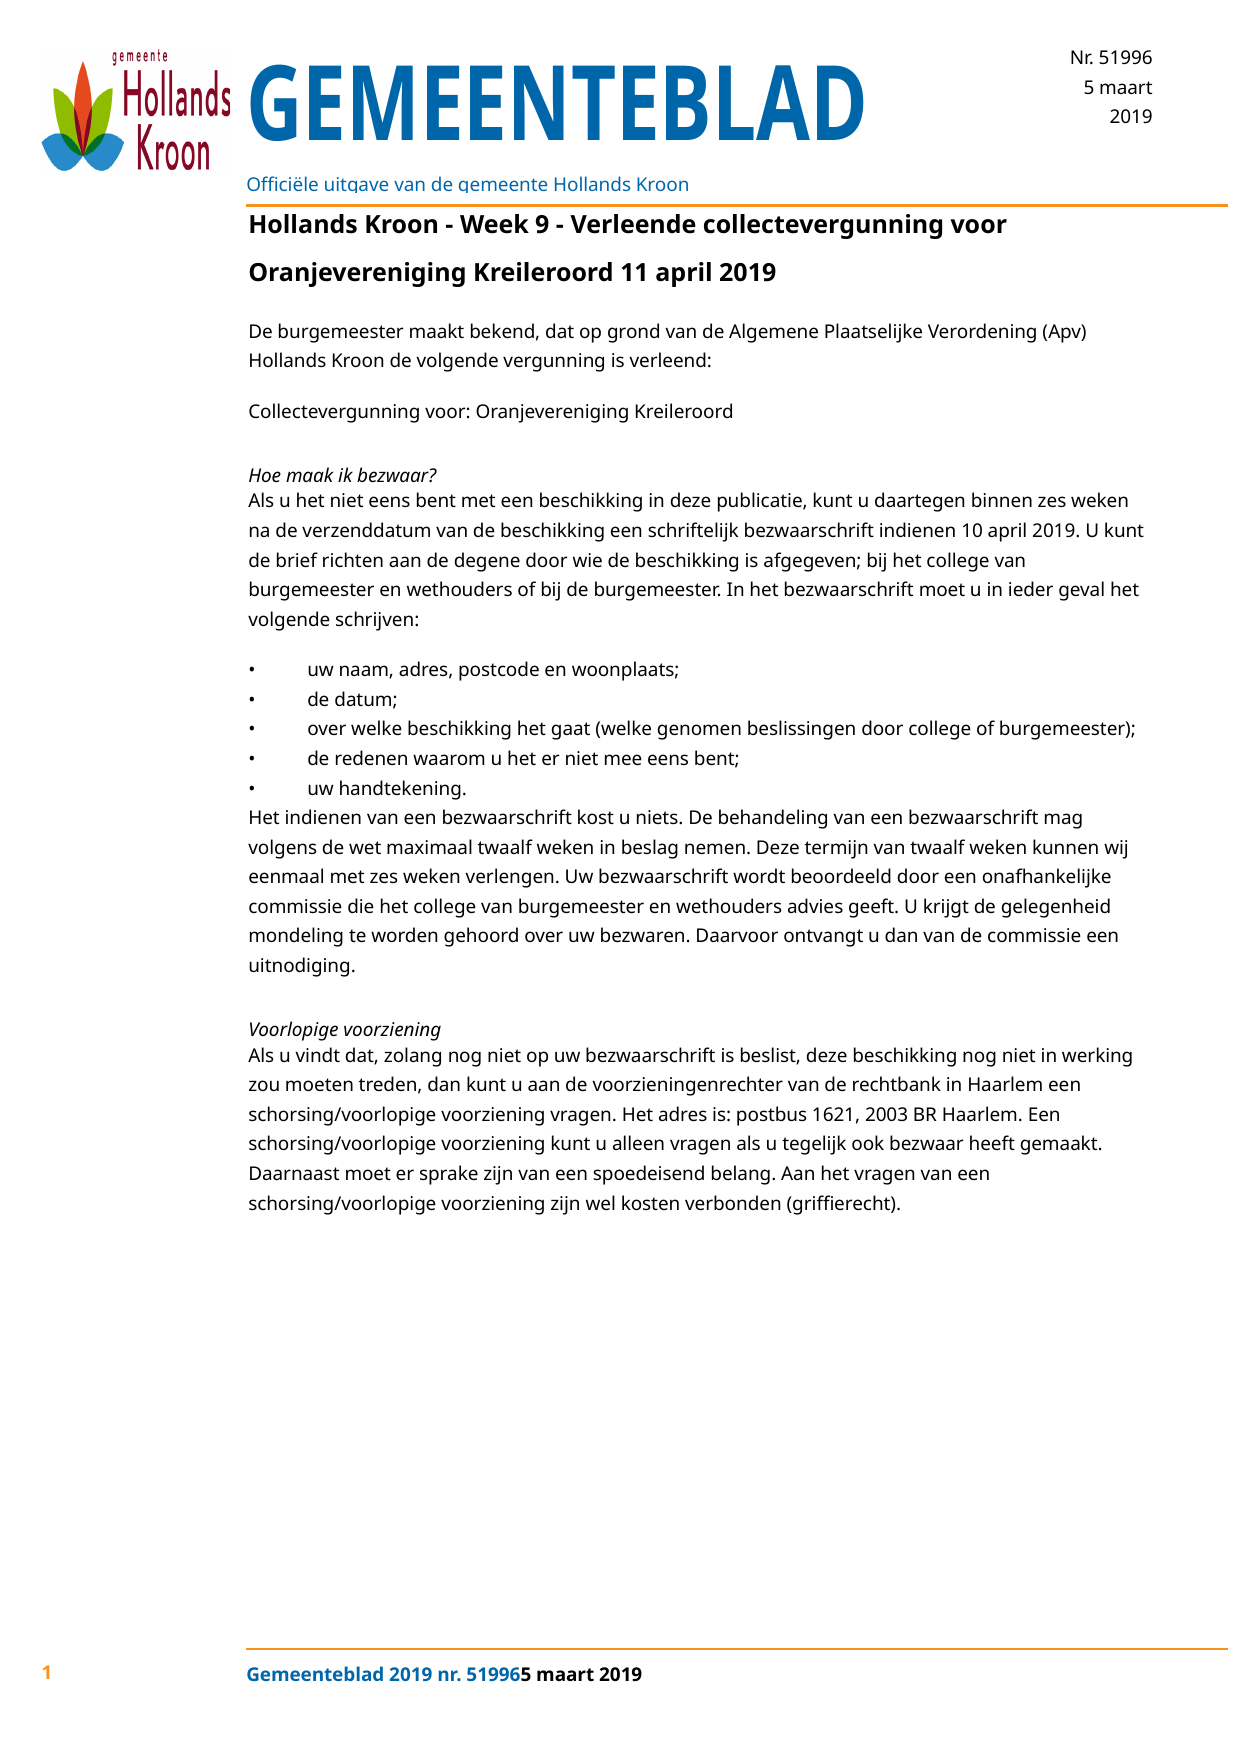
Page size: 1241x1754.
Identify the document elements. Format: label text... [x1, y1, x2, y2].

list uw handtekening. [248, 775, 1152, 800]
picture [41, 47, 231, 172]
list over welke beschikking het gaat (welke genomen beslissingen door college of burgemeester); [248, 716, 1152, 741]
text Collectevergunning voor: Oranjevereniging Kreileroord [248, 398, 1152, 424]
list de redenen waarom u het er niet mee eens bent; [248, 745, 1152, 771]
text De burgemeester maakt bekend, dat op grond van de Algemene Plaatselijke Verordening (Apv) Hollands Kroon de volgende vergunning is verleend: [248, 318, 1152, 373]
text Voorlopige voorziening [248, 1016, 1152, 1042]
text Hollands Kroon - Week 9 - Verleende collectevergunning voor Oranjevereniging Kreileroord 11 april 2019 [248, 207, 1152, 288]
text Als u vindt dat, zolang nog niet op uw bezwaarschrift is beslist, deze beschikking nog niet in werking zou moeten treden, dan kunt u aan de voorzieningenrechter van de rechtbank in Haarlem een schorsing/voorlopige voorziening vragen. Het adres is: postbus 1621, 2003 BR Haarlem. Een schorsing/voorlopige voorziening kunt u alleen vragen als u tegelijk ook bezwaar heeft gemaakt. Daarnaast moet er sprake zijn van een spoedeisend belang. Aan het vragen van een schorsing/voorlopige voorziening zijn wel kosten verbonden (griffierecht). [248, 1042, 1152, 1216]
text Hoe maak ik bezwaar? [248, 462, 1152, 488]
text Als u het niet eens bent met een beschikking in deze publicatie, kunt u daartegen binnen zes weken na de verzenddatum van de beschikking een schriftelijk bezwaarschrift indienen 10 april 2019. U kunt de brief richten aan de degene door wie de beschikking is afgegeven; bij het college van burgemeester en wethouders of bij de burgemeester. In het bezwaarschrift moet u in ieder geval het volgende schrijven: [248, 488, 1152, 632]
list uw naam, adres, postcode en woonplaats; [248, 656, 1152, 682]
list de datum; [248, 686, 1152, 712]
text Het indienen van een bezwaarschrift kost u niets. De behandeling van een bezwaarschrift mag volgens de wet maximaal twaalf weken in beslag nemen. Deze termijn van twaalf weken kunnen wij eenmaal met zes weken verlengen. Uw bezwaarschrift wordt beoordeeld door een onafhankelijke commissie die het college van burgemeester en wethouders advies geeft. U krijgt de gelegenheid mondeling te worden gehoord over uw bezwaren. Daarvoor ontvangt u dan van de commissie een uitnodiging. [248, 804, 1152, 978]
